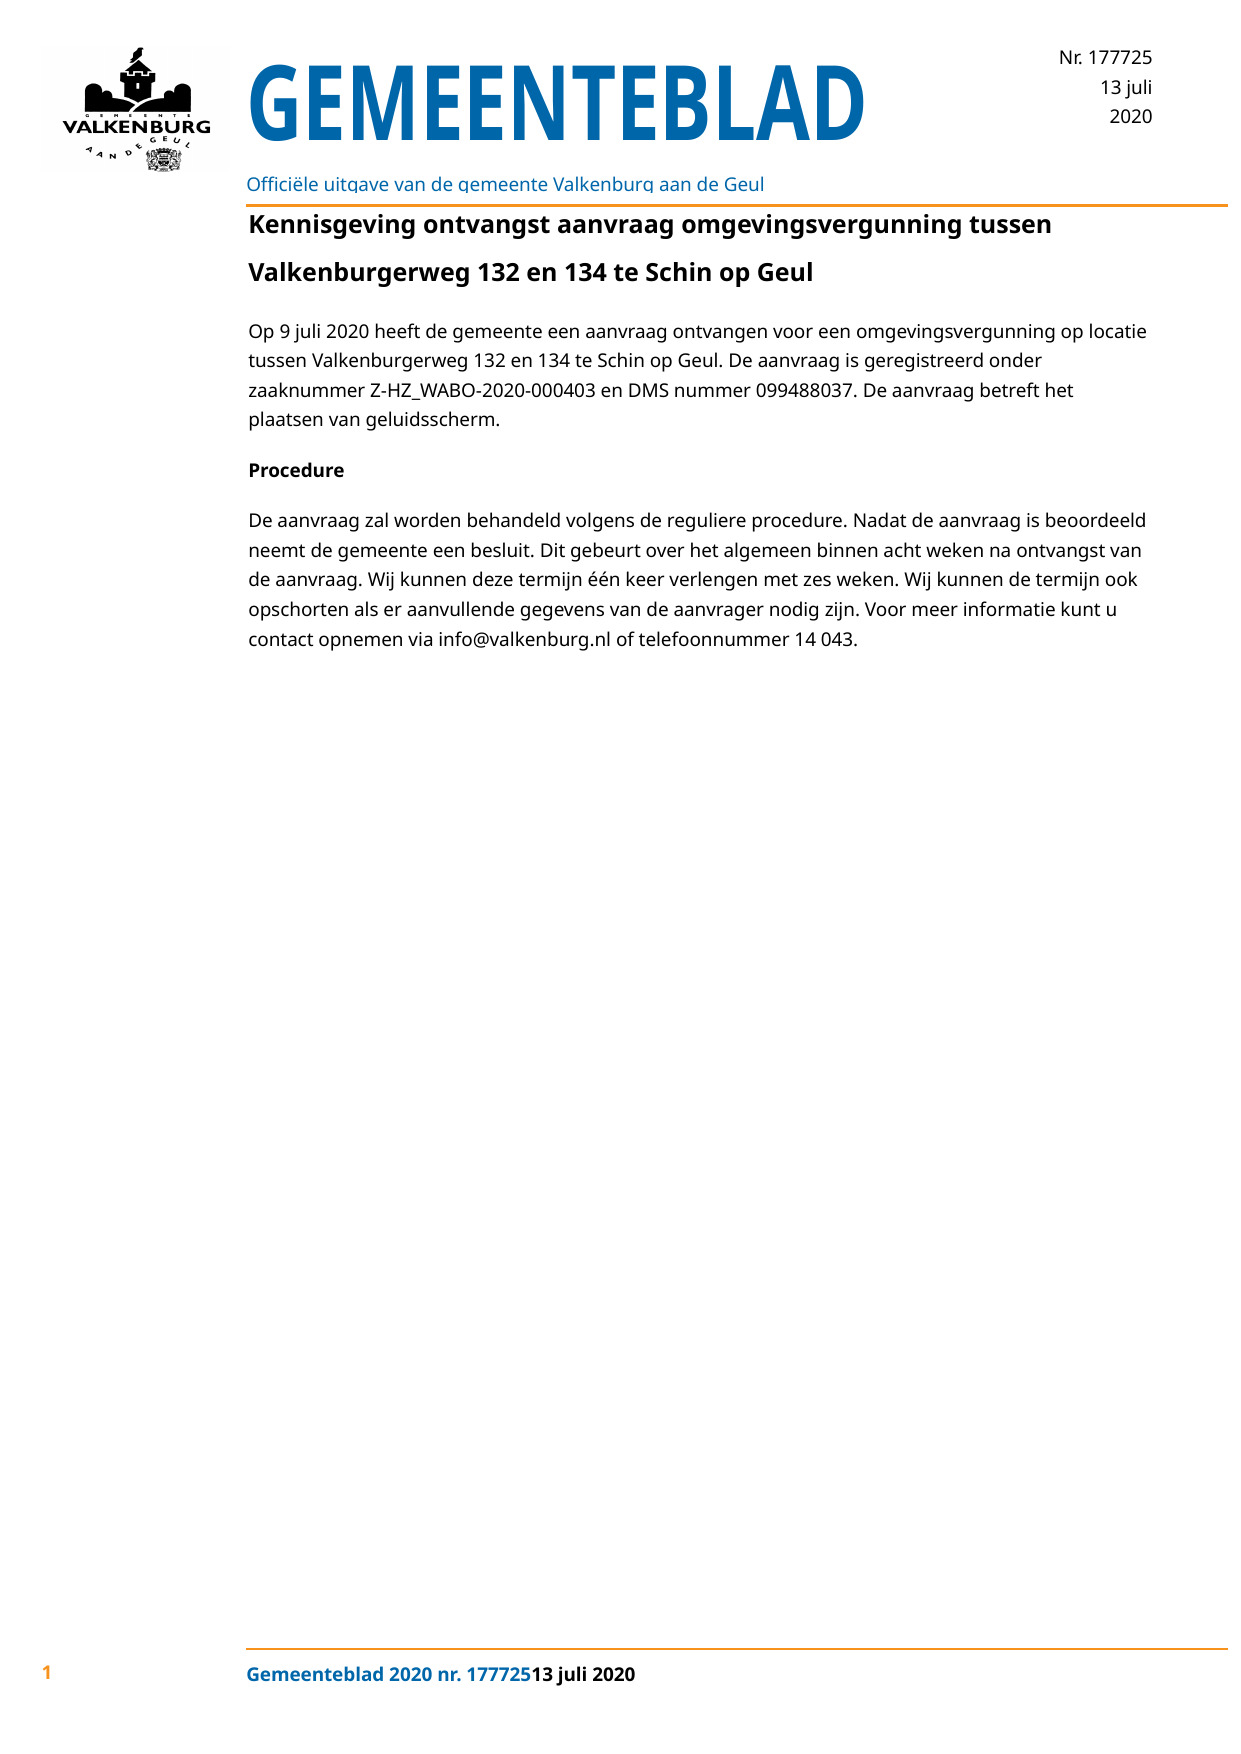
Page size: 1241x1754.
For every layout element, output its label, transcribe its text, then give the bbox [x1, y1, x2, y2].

text Procedure [248, 457, 1152, 483]
text Kennisgeving ontvangst aanvraag omgevingsvergunning tussen Valkenburgerweg 132 en 134 te Schin op Geul [248, 207, 1152, 288]
picture [41, 47, 231, 172]
text Op 9 juli 2020 heeft de gemeente een aanvraag ontvangen voor een omgevingsvergunning op locatie tussen Valkenburgerweg 132 en 134 te Schin op Geul. De aanvraag is geregistreerd onder zaaknummer Z-HZ_WABO-2020-000403 en DMS nummer 099488037. De aanvraag betreft het plaatsen van geluidsscherm. [248, 318, 1152, 432]
text De aanvraag zal worden behandeld volgens de reguliere procedure. Nadat de aanvraag is beoordeeld neemt de gemeente een besluit. Dit gebeurt over het algemeen binnen acht weken na ontvangst van de aanvraag. Wij kunnen deze termijn één keer verlengen met zes weken. Wij kunnen de termijn ook opschorten als er aanvullende gegevens van de aanvrager nodig zijn. Voor meer informatie kunt u contact opnemen via info@valkenburg.nl of telefoonnummer 14 043. [248, 507, 1152, 652]
